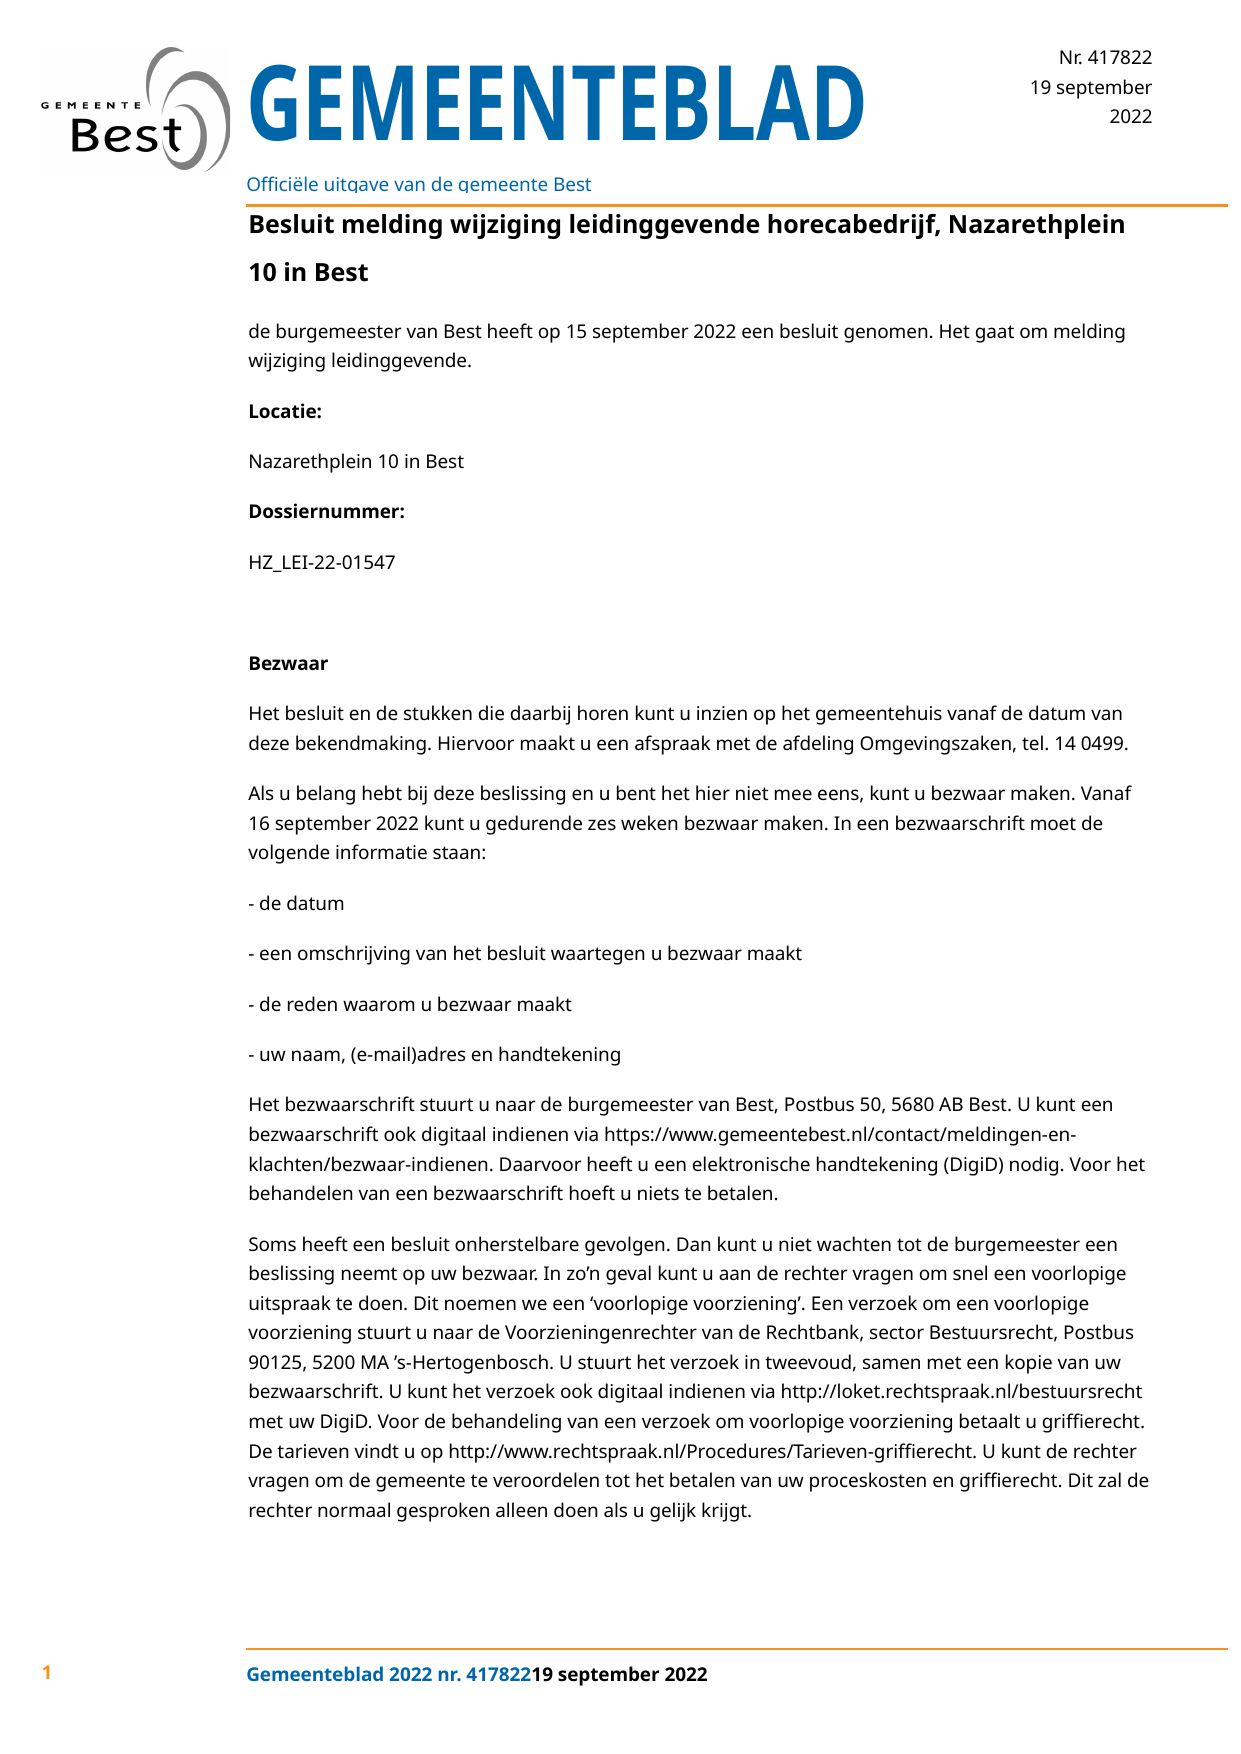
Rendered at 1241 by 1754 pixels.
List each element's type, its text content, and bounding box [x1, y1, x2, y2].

text - een omschrijving van het besluit waartegen u bezwaar maakt [248, 940, 1152, 966]
text Dossiernummer: [248, 499, 1152, 524]
text Bezwaar [248, 650, 1152, 676]
text Als u belang hebt bij deze beslissing en u bent het hier niet mee eens, kunt u bezwaar maken. Vanaf 16 september 2022 kunt u gedurende zes weken bezwaar maken. In een bezwaarschrift moet de volgende informatie staan: [248, 780, 1152, 865]
text Besluit melding wijziging leidinggevende horecabedrijf, Nazarethplein 10 in Best [248, 207, 1152, 288]
picture [41, 47, 231, 172]
text Het bezwaarschrift stuurt u naar de burgemeester van Best, Postbus 50, 5680 AB Best. U kunt een bezwaarschrift ook digitaal indienen via https://www.gemeentebest.nl/contact/meldingen-en-klachten/bezwaar-indienen. Daarvoor heeft u een elektronische handtekening (DigiD) nodig. Voor het behandelen van een bezwaarschrift hoeft u niets te betalen. [248, 1092, 1152, 1206]
text de burgemeester van Best heeft op 15 september 2022 een besluit genomen. Het gaat om melding wijziging leidinggevende. [248, 318, 1152, 373]
text - uw naam, (e-mail)adres en handtekening [248, 1041, 1152, 1067]
text Nazarethplein 10 in Best [248, 448, 1152, 474]
text HZ_LEI-22-01547 [248, 549, 1152, 575]
text - de reden waarom u bezwaar maakt [248, 991, 1152, 1017]
text - de datum [248, 890, 1152, 916]
text Soms heeft een besluit onherstelbare gevolgen. Dan kunt u niet wachten tot de burgemeester een beslissing neemt op uw bezwaar. In zo’n geval kunt u aan de rechter vragen om snel een voorlopige uitspraak te doen. Dit noemen we een ‘voorlopige voorziening’. Een verzoek om een voorlopige voorziening stuurt u naar de Voorzieningenrechter van de Rechtbank, sector Bestuursrecht, Postbus 90125, 5200 MA ’s-Hertogenbosch. U stuurt het verzoek in tweevoud, samen met een kopie van uw bezwaarschrift. U kunt het verzoek ook digitaal indienen via http://loket.rechtspraak.nl/bestuursrecht met uw DigiD. Voor de behandeling van een verzoek om voorlopige voorziening betaalt u griffierecht. De tarieven vindt u op http://www.rechtspraak.nl/Procedures/Tarieven-griffierecht. U kunt de rechter vragen om de gemeente te veroordelen tot het betalen van uw proceskosten en griffierecht. Dit zal de rechter normaal gesproken alleen doen als u gelijk krijgt. [248, 1231, 1152, 1523]
text Locatie: [248, 398, 1152, 424]
text Het besluit en de stukken die daarbij horen kunt u inzien op het gemeentehuis vanaf de datum van deze bekendmaking. Hiervoor maakt u een afspraak met de afdeling Omgevingszaken, tel. 14 0499. [248, 700, 1152, 756]
